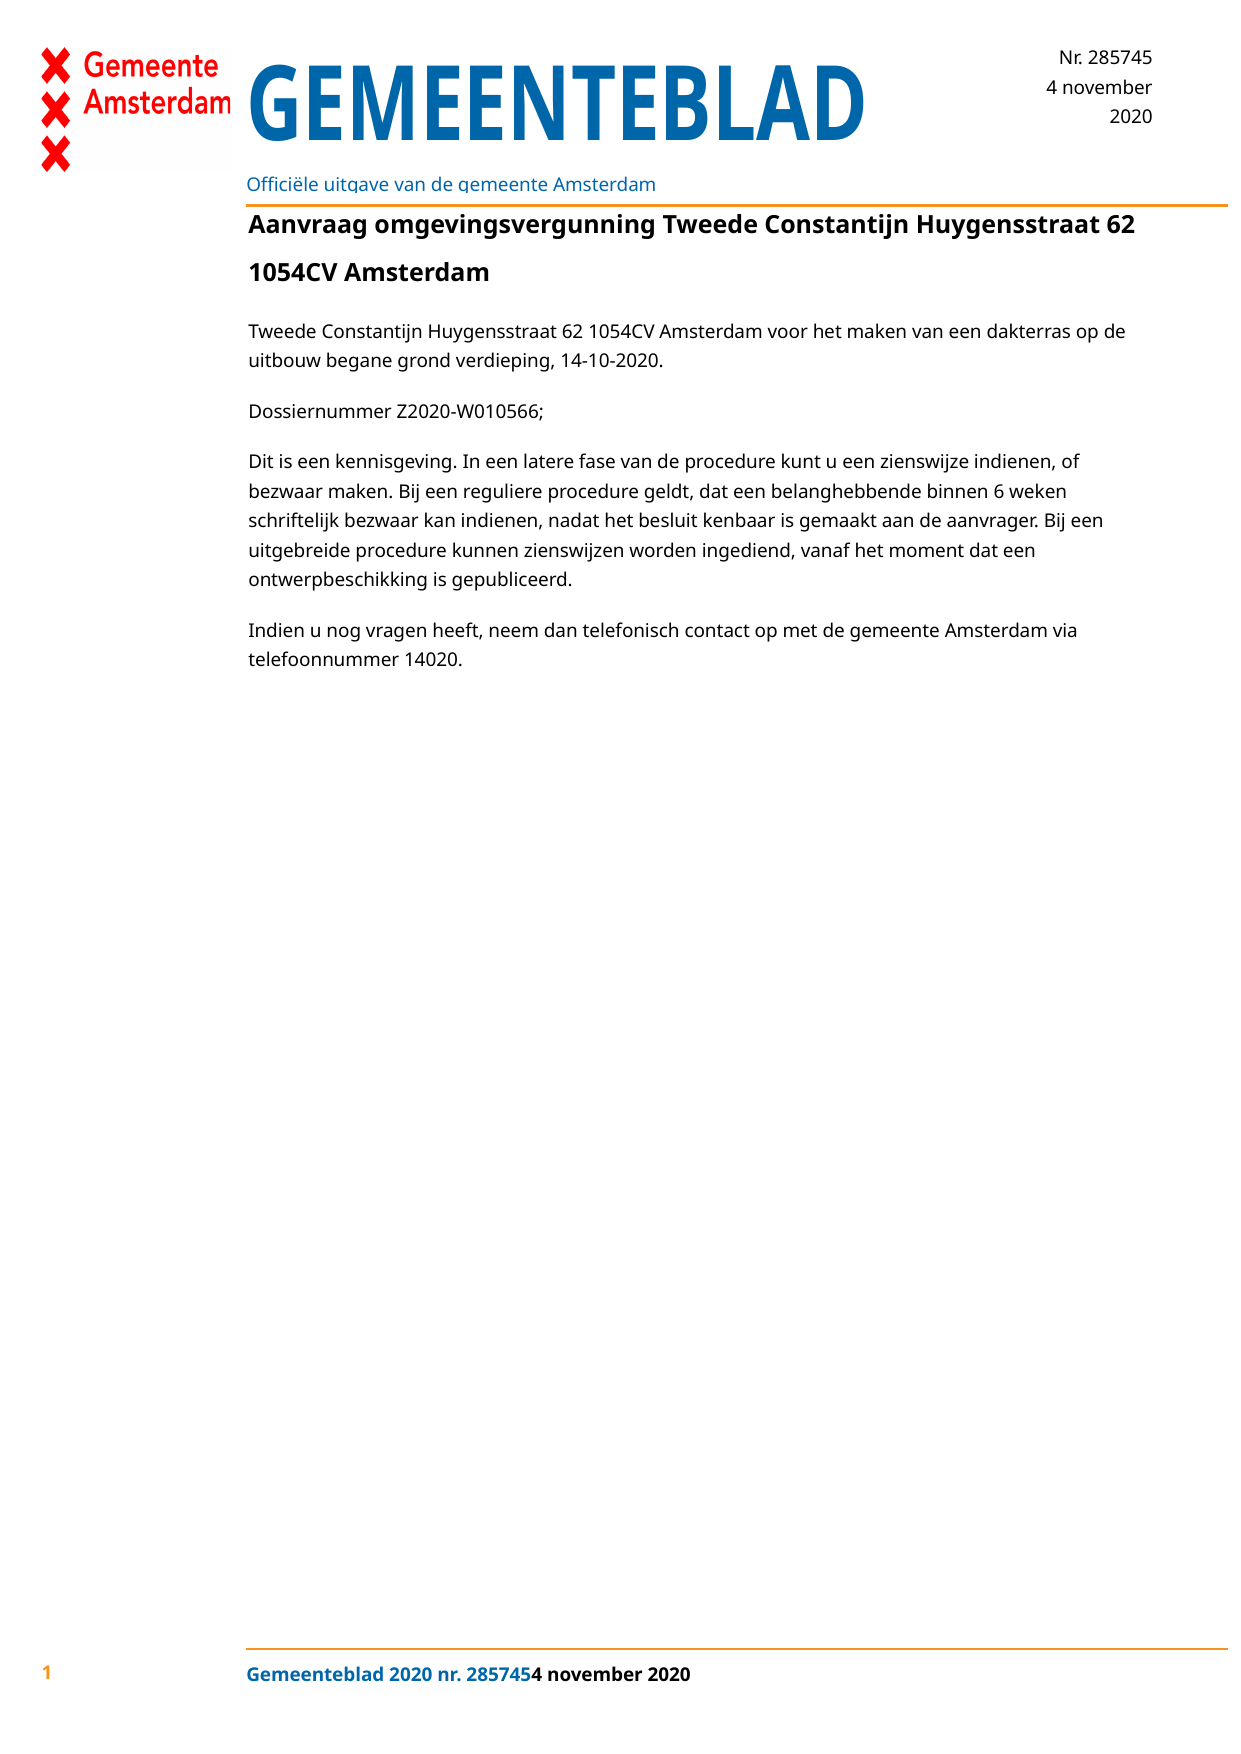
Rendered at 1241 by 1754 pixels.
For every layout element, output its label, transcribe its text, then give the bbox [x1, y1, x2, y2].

picture [41, 47, 231, 172]
text Dossiernummer Z2020-W010566; [248, 398, 1152, 424]
text Aanvraag omgevingsvergunning Tweede Constantijn Huygensstraat 62 1054CV Amsterdam [248, 207, 1152, 288]
text Indien u nog vragen heeft, neem dan telefonisch contact op met de gemeente Amsterdam via telefoonnummer 14020. [248, 617, 1152, 672]
text Dit is een kennisgeving. In een latere fase van de procedure kunt u een zienswijze indienen, of bezwaar maken. Bij een reguliere procedure geldt, dat een belanghebbende binnen 6 weken schriftelijk bezwaar kan indienen, nadat het besluit kenbaar is gemaakt aan de aanvrager. Bij een uitgebreide procedure kunnen zienswijzen worden ingediend, vanaf het moment dat een ontwerpbeschikking is gepubliceerd. [248, 448, 1152, 592]
text Tweede Constantijn Huygensstraat 62 1054CV Amsterdam voor het maken van een dakterras op de uitbouw begane grond verdieping, 14-10-2020. [248, 318, 1152, 373]
